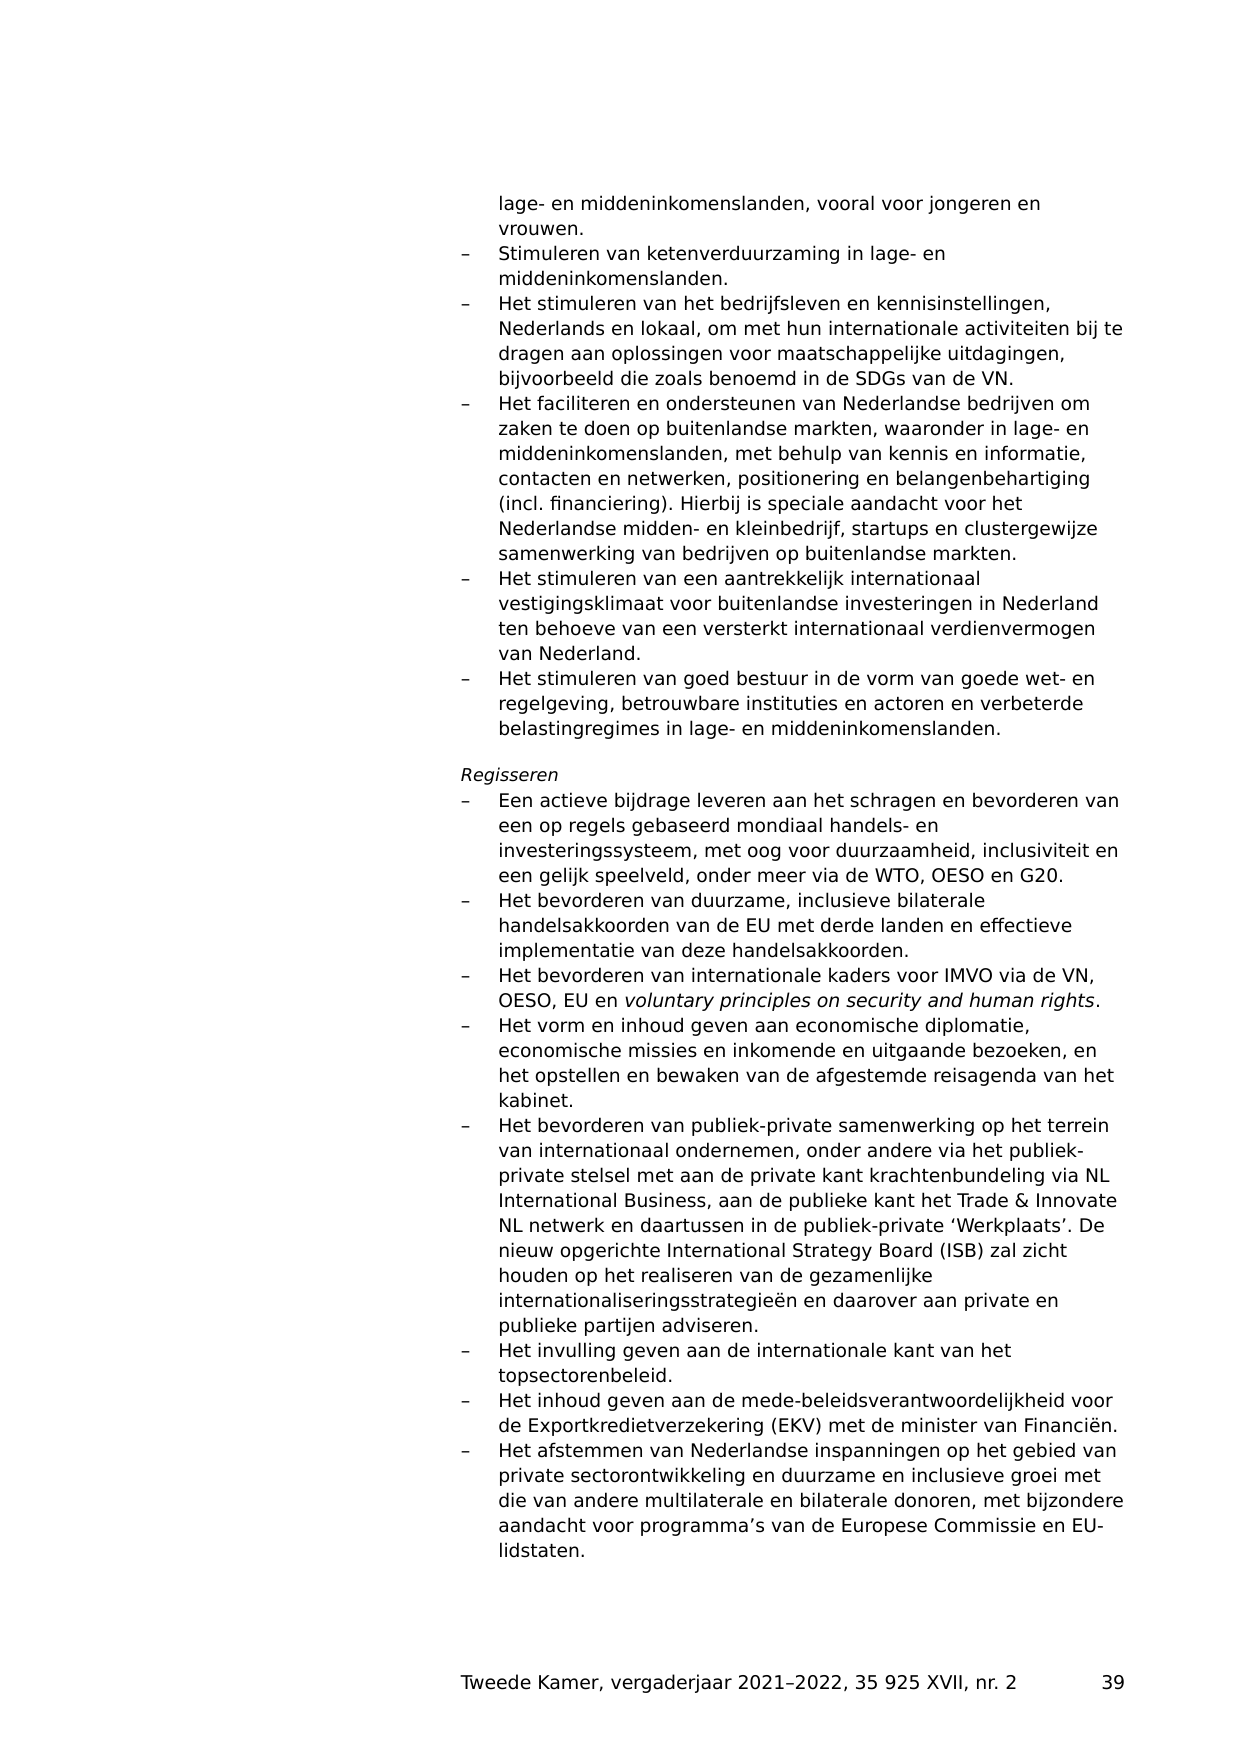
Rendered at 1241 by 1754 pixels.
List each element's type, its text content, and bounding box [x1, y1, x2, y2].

list Het bevorderen van publiek-private samenwerking op het terrein van internationaal ondernemen, onder andere via het publiek-private stelsel met aan de private kant krachtenbundeling via NL International Business, aan de publieke kant het Trade & Innovate NL netwerk en daartussen in de publiek-private ‘Werkplaats’. De nieuw opgerichte International Strategy Board (ISB) zal zicht houden op het realiseren van de gezamenlijke internationaliseringsstrategieën en daarover aan private en publieke partijen adviseren. [461, 1113, 1125, 1338]
list Het vorm en inhoud geven aan economische diplomatie, economische missies en inkomende en uitgaande bezoeken, en het opstellen en bewaken van de afgestemde reisagenda van het kabinet. [461, 1013, 1125, 1113]
list Een actieve bijdrage leveren aan het schragen en bevorderen van een op regels gebaseerd mondiaal handels- en investeringssysteem, met oog voor duurzaamheid, inclusiviteit en een gelijk speelveld, onder meer via de WTO, OESO en G20. [461, 788, 1125, 888]
list Het stimuleren van goed bestuur in de vorm van goede wet- en regelgeving, betrouwbare instituties en actoren en verbeterde belastingregimes in lage- en middeninkomenslanden. [461, 666, 1125, 741]
list Het faciliteren en ondersteunen van Nederlandse bedrijven om zaken te doen op buitenlandse markten, waaronder in lage- en middeninkomenslanden, met behulp van kennis en informatie, contacten en netwerken, positionering en belangenbehartiging (incl. financiering). Hierbij is speciale aandacht voor het Nederlandse midden- en kleinbedrijf, startups en clustergewijze samenwerking van bedrijven op buitenlandse markten. [461, 391, 1125, 566]
text Regisseren [461, 763, 1125, 786]
list Stimuleren van ketenverduurzaming in lage- en middeninkomenslanden. [461, 241, 1125, 291]
list lage- en middeninkomenslanden, vooral voor jongeren en vrouwen. [461, 191, 1125, 241]
list Het bevorderen van internationale kaders voor IMVO via de VN, OESO, EU en voluntary principles on security and human rights. [461, 963, 1125, 1013]
list Het inhoud geven aan de mede-beleidsverantwoordelijkheid voor de Exportkredietverzekering (EKV) met de minister van Financiën. [461, 1388, 1125, 1438]
list Het stimuleren van het bedrijfsleven en kennisinstellingen, Nederlands en lokaal, om met hun internationale activiteiten bij te dragen aan oplossingen voor maatschappelijke uitdagingen, bijvoorbeeld die zoals benoemd in de SDGs van de VN. [461, 291, 1125, 391]
list Het invulling geven aan de internationale kant van het topsectorenbeleid. [461, 1338, 1125, 1388]
list Het stimuleren van een aantrekkelijk internationaal vestigingsklimaat voor buitenlandse investeringen in Nederland ten behoeve van een versterkt internationaal verdienvermogen van Nederland. [461, 566, 1125, 666]
list Het bevorderen van duurzame, inclusieve bilaterale handelsakkoorden van de EU met derde landen en effectieve implementatie van deze handelsakkoorden. [461, 888, 1125, 963]
list Het afstemmen van Nederlandse inspanningen op het gebied van private sectorontwikkeling en duurzame en inclusieve groei met die van andere multilaterale en bilaterale donoren, met bijzondere aandacht voor programma’s van de Europese Commissie en EU-lidstaten. [461, 1438, 1125, 1563]
